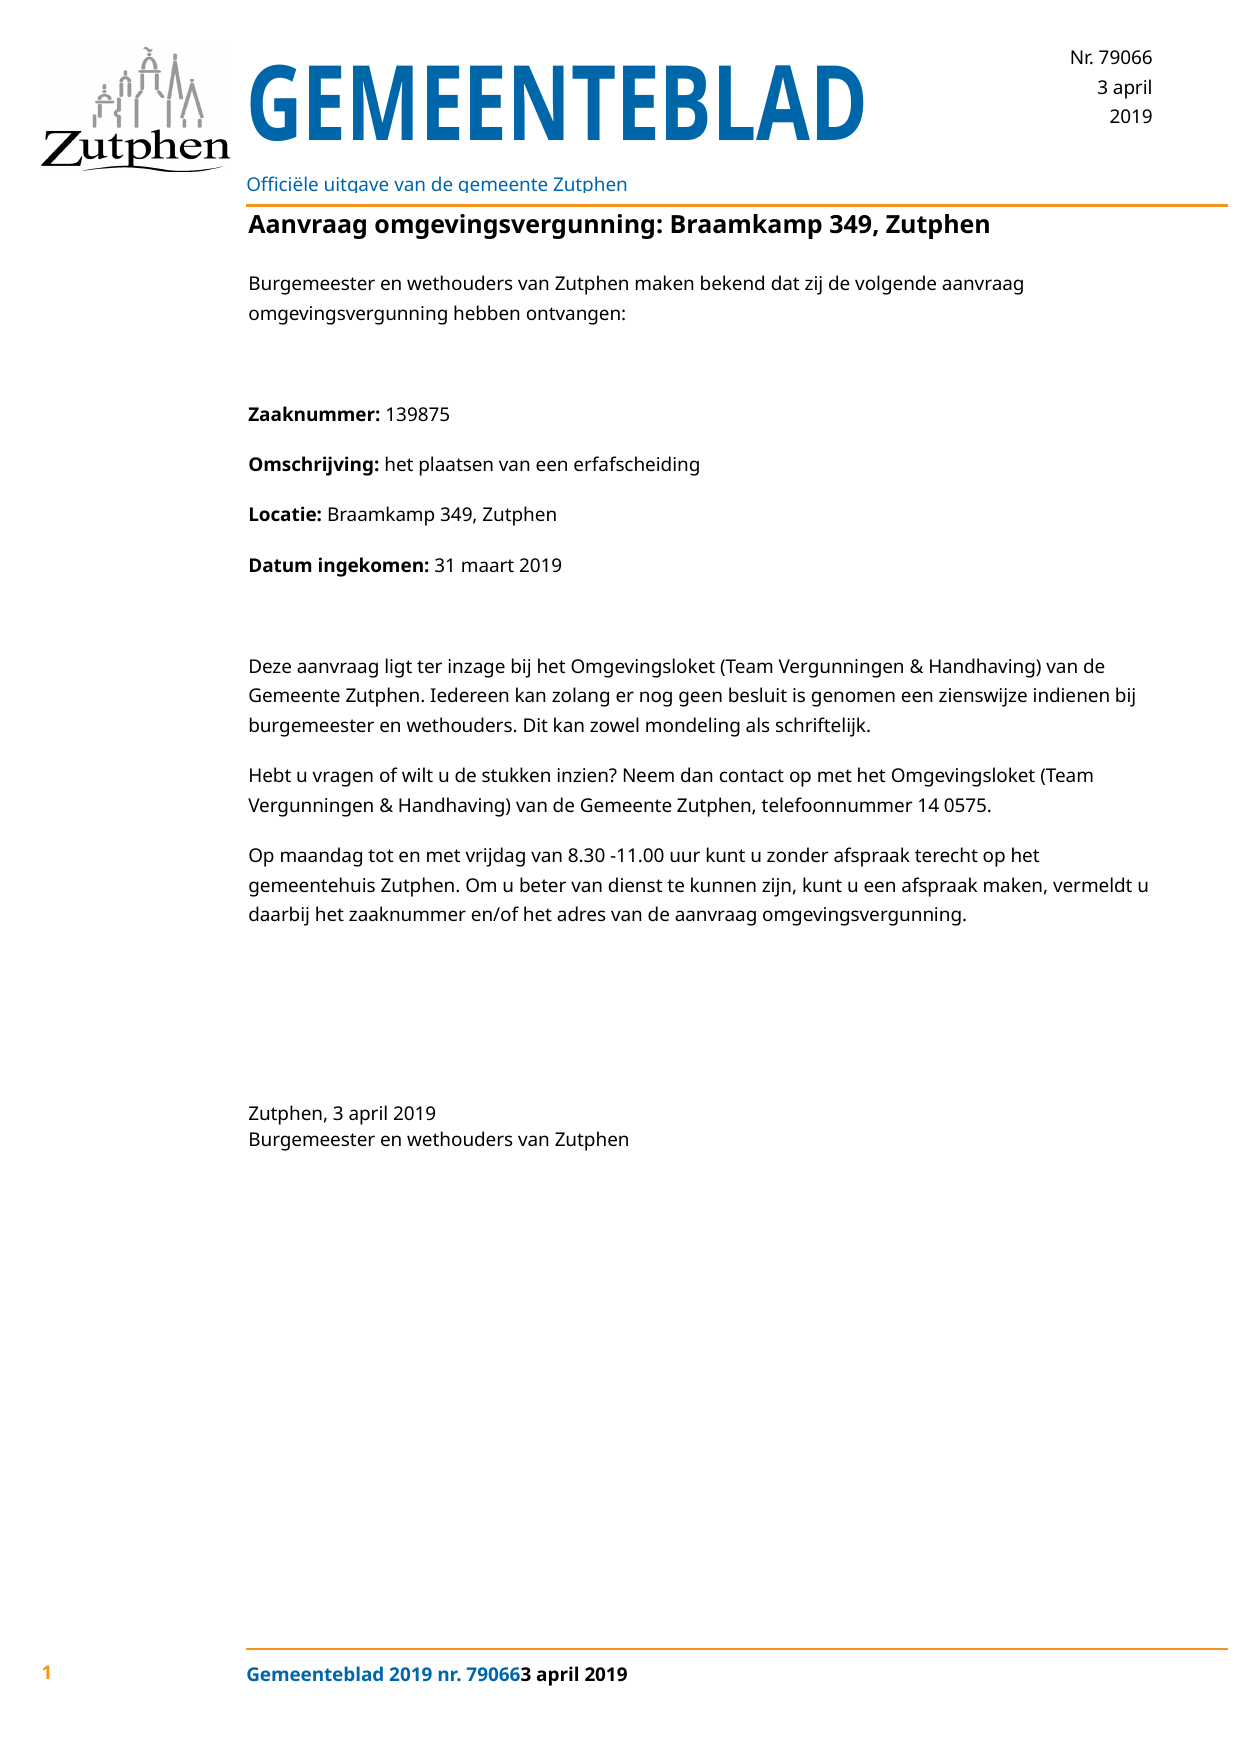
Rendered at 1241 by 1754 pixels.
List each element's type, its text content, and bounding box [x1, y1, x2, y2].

text Zutphen, 3 april 2019 [248, 1101, 1152, 1126]
picture [41, 47, 231, 172]
text Op maandag tot en met vrijdag van 8.30 -11.00 uur kunt u zonder afspraak terecht op het gemeentehuis Zutphen. Om u beter van dienst te kunnen zijn, kunt u een afspraak maken, vermeldt u daarbij het zaaknummer en/of het adres van de aanvraag omgevingsvergunning. [248, 842, 1152, 927]
text Deze aanvraag ligt ter inzage bij het Omgevingsloket (Team Vergunningen & Handhaving) van de Gemeente Zutphen. Iedereen kan zolang er nog geen besluit is genomen een zienswijze indienen bij burgemeester en wethouders. Dit kan zowel mondeling als schriftelijk. [248, 653, 1152, 738]
text Zaaknummer: 139875 [248, 401, 1152, 426]
text Burgemeester en wethouders van Zutphen maken bekend dat zij de volgende aanvraag omgevingsvergunning hebben ontvangen: [248, 270, 1152, 326]
text Aanvraag omgevingsvergunning: Braamkamp 349, Zutphen [248, 207, 1152, 241]
text Locatie: Braamkamp 349, Zutphen [248, 502, 1152, 527]
text Burgemeester en wethouders van Zutphen [248, 1126, 1152, 1152]
text Hebt u vragen of wilt u de stukken inzien? Neem dan contact op met het Omgevingsloket (Team Vergunningen & Handhaving) van de Gemeente Zutphen, telefoonnummer 14 0575. [248, 762, 1152, 818]
text Omschrijving: het plaatsen van een erfafscheiding [248, 451, 1152, 477]
text Datum ingekomen: 31 maart 2019 [248, 552, 1152, 578]
